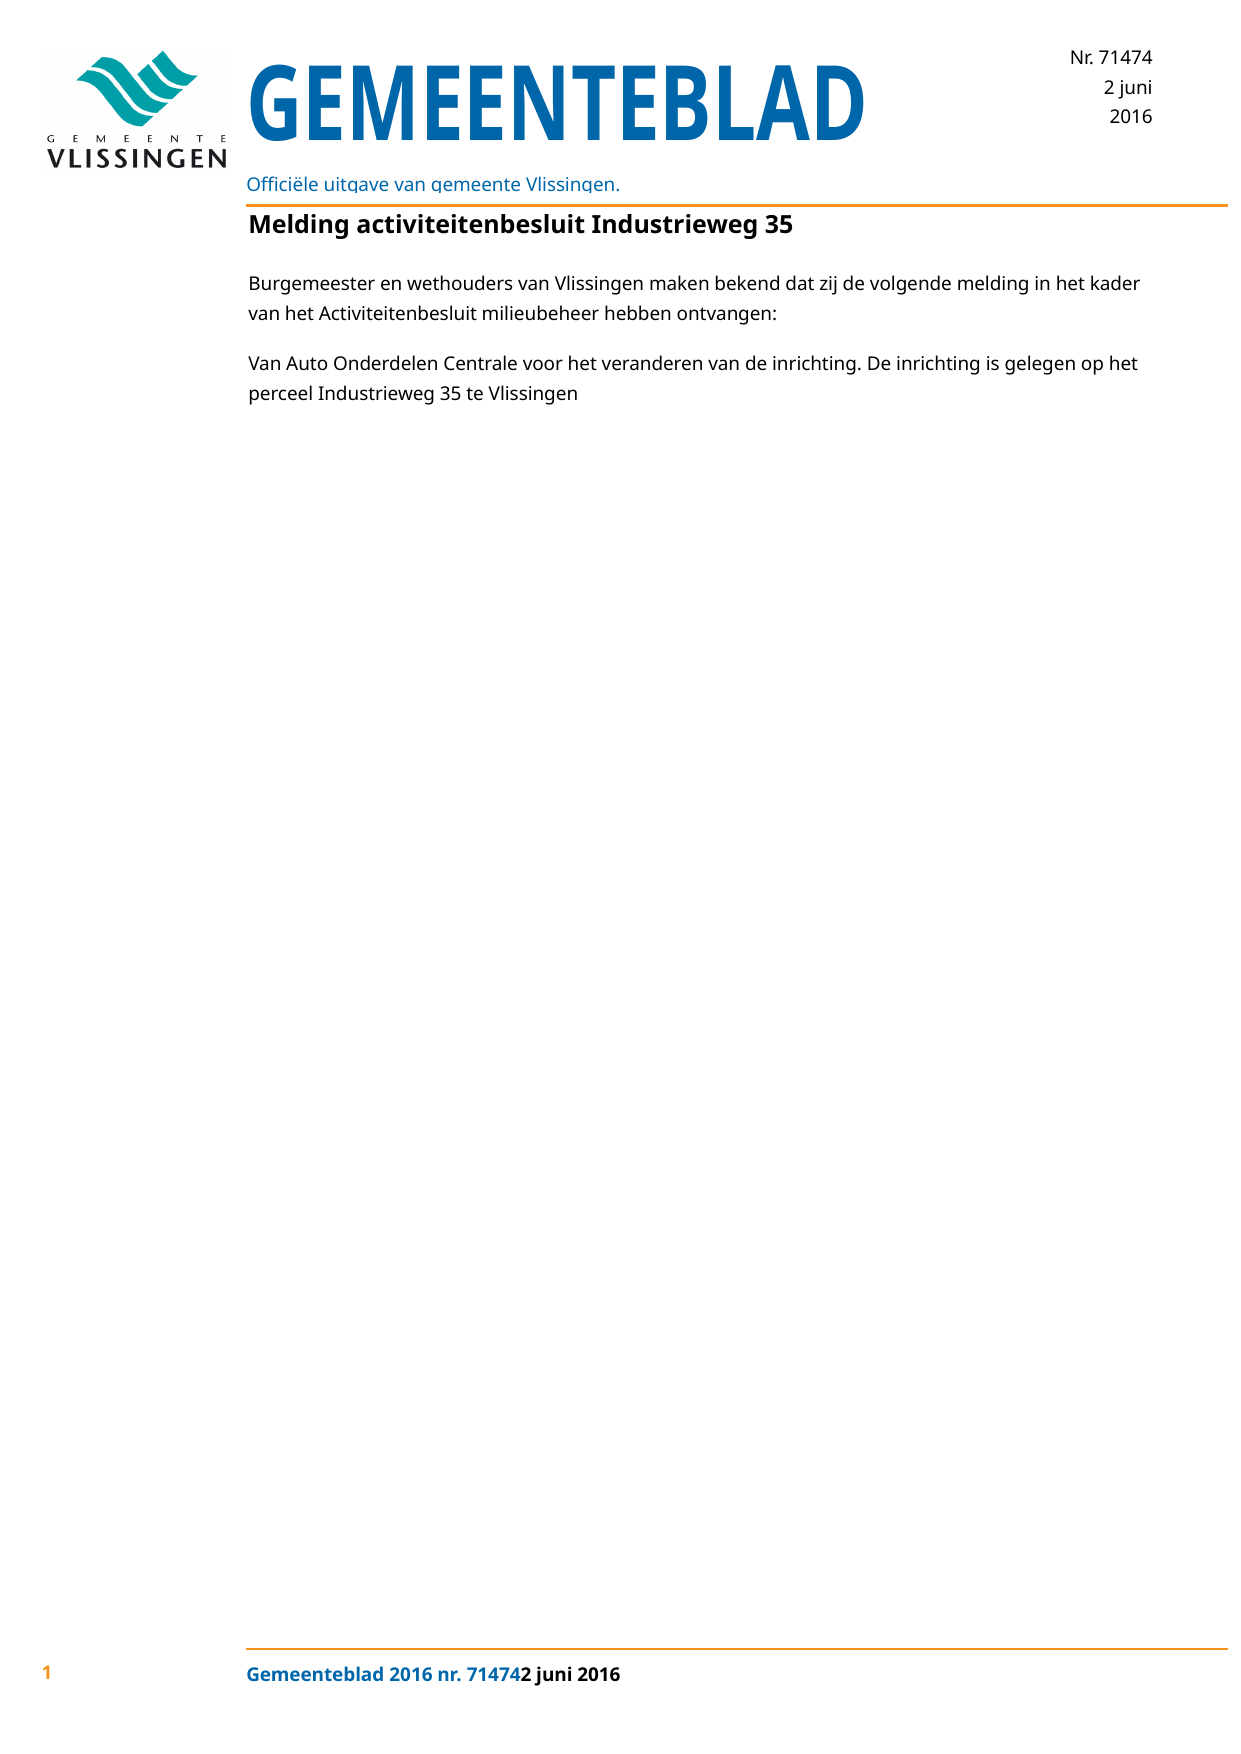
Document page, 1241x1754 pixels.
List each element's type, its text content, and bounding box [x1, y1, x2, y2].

text Melding activiteitenbesluit Industrieweg 35 [248, 207, 1152, 241]
text Burgemeester en wethouders van Vlissingen maken bekend dat zij de volgende melding in het kader van het Activiteitenbesluit milieubeheer hebben ontvangen: [248, 270, 1152, 326]
picture [41, 47, 231, 172]
text Van Auto Onderdelen Centrale voor het veranderen van de inrichting. De inrichting is gelegen op het perceel Industrieweg 35 te Vlissingen [248, 350, 1152, 406]
